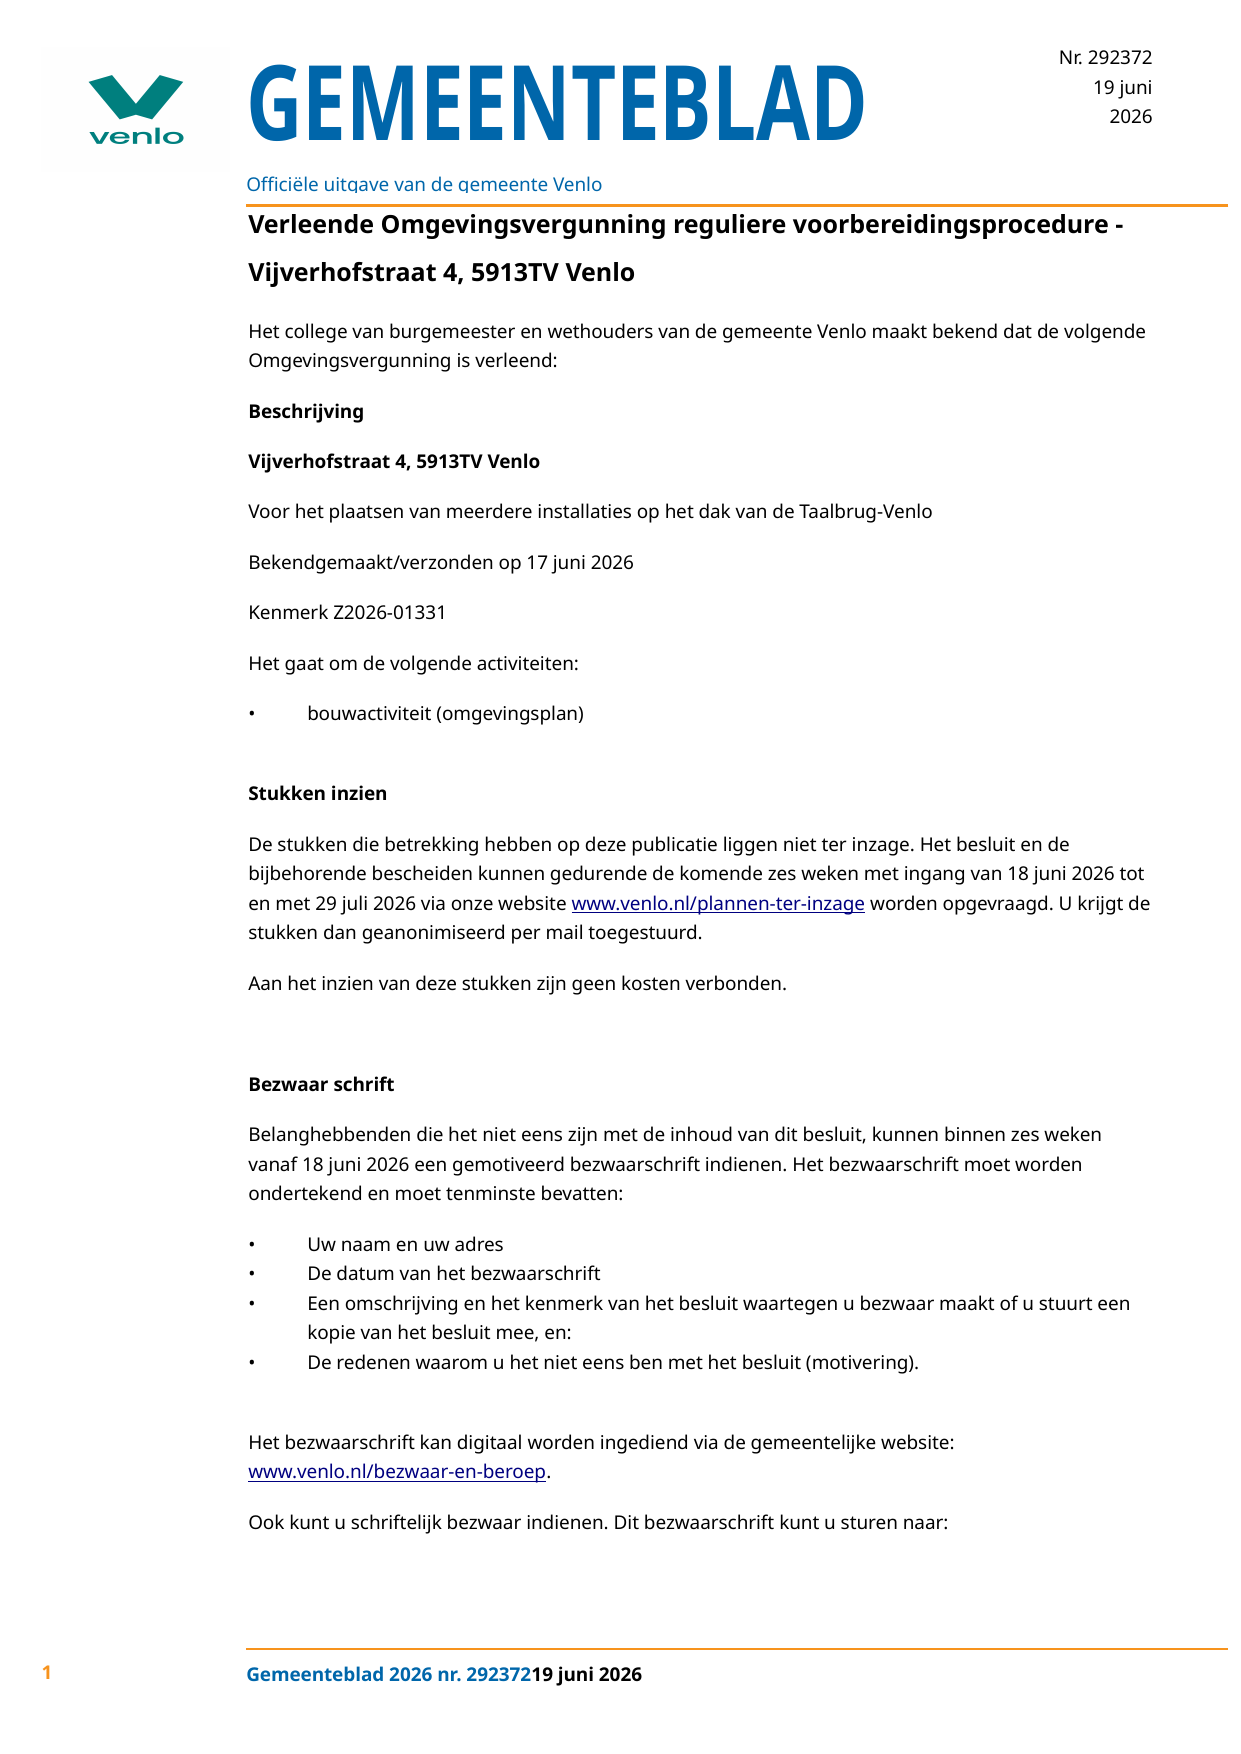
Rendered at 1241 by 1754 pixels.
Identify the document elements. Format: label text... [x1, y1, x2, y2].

text Vijverhofstraat 4, 5913TV Venlo [248, 448, 1152, 474]
text Verleende Omgevingsvergunning reguliere voorbereidingsprocedure - Vijverhofstraat 4, 5913TV Venlo [248, 207, 1152, 288]
text Beschrijving [248, 398, 1152, 424]
text Het college van burgemeester en wethouders van de gemeente Venlo maakt bekend dat de volgende Omgevingsvergunning is verleend: [248, 318, 1152, 373]
text Het bezwaarschrift kan digitaal worden ingediend via de gemeentelijke website: www.venlo.nl/bezwaar-en-beroep. [248, 1429, 1152, 1484]
text Kenmerk Z2026-01331 [248, 599, 1152, 625]
list bouwactiviteit (omgevingsplan) [248, 700, 1152, 726]
picture [41, 47, 231, 172]
list De redenen waarom u het niet eens ben met het besluit (motivering). [248, 1349, 1152, 1375]
text Belanghebbenden die het niet eens zijn met de inhoud van dit besluit, kunnen binnen zes weken vanaf 18 juni 2026 een gemotiveerd bezwaarschrift indienen. Het bezwaarschrift moet worden ondertekend en moet tenminste bevatten: [248, 1121, 1152, 1206]
text Ook kunt u schriftelijk bezwaar indienen. Dit bezwaarschrift kunt u sturen naar: [248, 1509, 1152, 1535]
text Voor het plaatsen van meerdere installaties op het dak van de Taalbrug-Venlo [248, 499, 1152, 524]
text De stukken die betrekking hebben op deze publicatie liggen niet ter inzage. Het besluit en de bijbehorende bescheiden kunnen gedurende de komende zes weken met ingang van 18 juni 2026 tot en met 29 juli 2026 via onze website www.venlo.nl/plannen-ter-inzage worden opgevraagd. U krijgt de stukken dan geanonimiseerd per mail toegestuurd. [248, 831, 1152, 945]
list Uw naam en uw adres [248, 1231, 1152, 1257]
text Bekendgemaakt/verzonden op 17 juni 2026 [248, 549, 1152, 575]
list De datum van het bezwaarschrift [248, 1260, 1152, 1286]
text Bezwaar schrift [248, 1071, 1152, 1097]
text Aan het inzien van deze stukken zijn geen kosten verbonden. [248, 970, 1152, 996]
text Stukken inzien [248, 780, 1152, 806]
list Een omschrijving en het kenmerk van het besluit waartegen u bezwaar maakt of u stuurt een kopie van het besluit mee, en: [248, 1290, 1152, 1345]
text Het gaat om de volgende activiteiten: [248, 650, 1152, 676]
